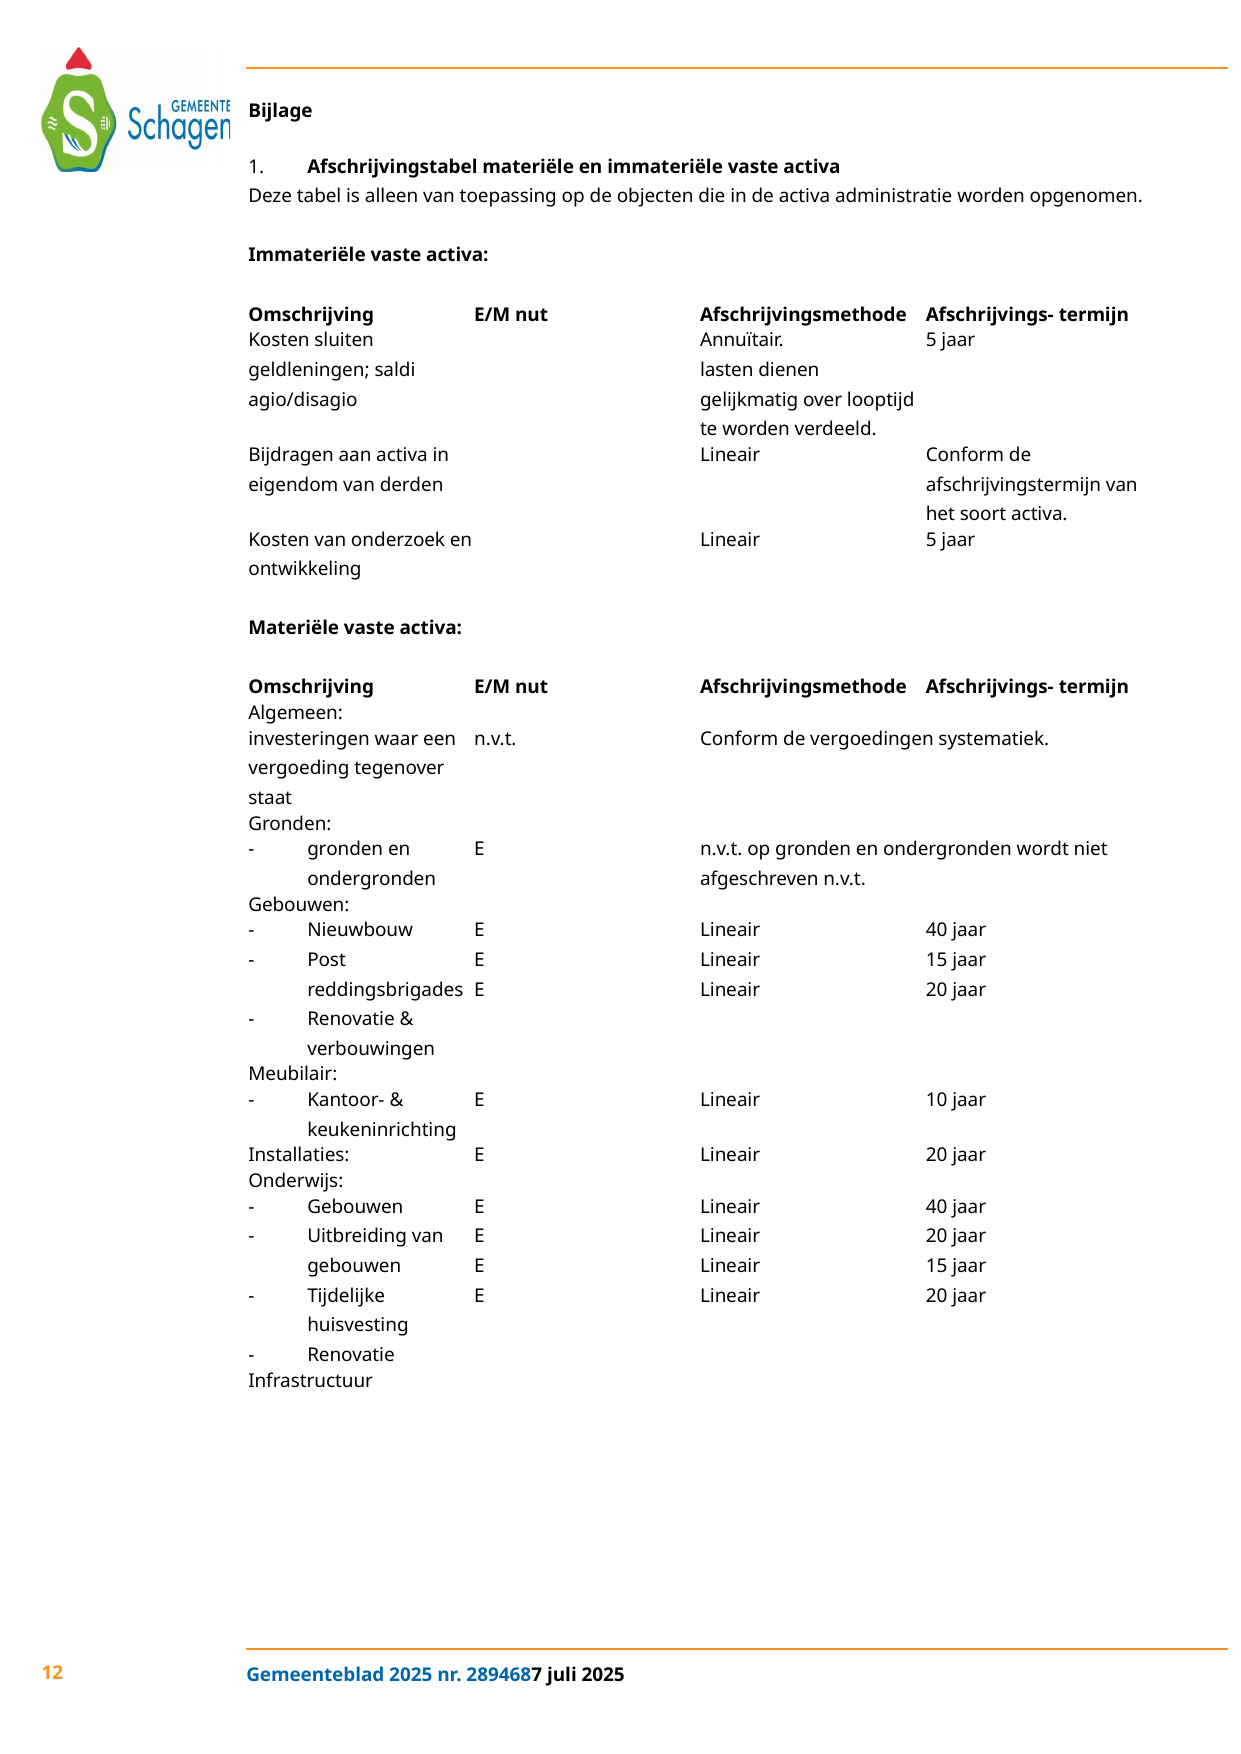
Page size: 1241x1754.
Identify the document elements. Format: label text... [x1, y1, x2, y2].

table_cell Algemeen: [248, 699, 1152, 725]
list Afschrijvingstabel materiële en immateriële vaste activa [248, 153, 1152, 179]
table_cell Kosten van onderzoek en ontwikkeling [248, 526, 474, 581]
table_cell Lineair Lineair Lineair Lineair [700, 1193, 926, 1367]
table_cell Nieuwbouw Post reddingsbrigades Renovatie & verbouwingen [248, 917, 474, 1061]
table_cell Lineair Lineair Lineair [700, 917, 926, 1061]
table_header Omschrijving [248, 674, 474, 699]
table_header E/M nut [474, 674, 700, 699]
table_cell [474, 327, 700, 441]
table_cell Gebouwen: [248, 891, 1152, 917]
picture [41, 47, 231, 172]
table_header Afschrijvings- termijn [926, 674, 1152, 699]
table_cell n.v.t. [474, 725, 700, 810]
table_cell E E E E [474, 1193, 700, 1367]
table_cell Installaties: [248, 1142, 474, 1167]
table_cell 5 jaar [926, 327, 1152, 441]
table_cell Kantoor- & keukeninrichting [248, 1086, 474, 1142]
table_header E/M nut [474, 301, 700, 327]
table_cell Annuïtair. lasten dienen gelijkmatig over looptijd te worden verdeeld. [700, 327, 926, 441]
table_cell E [474, 836, 700, 891]
table_cell [474, 526, 700, 581]
table_cell 40 jaar 15 jaar 20 jaar [926, 917, 1152, 1061]
text Bijlage [248, 95, 1152, 123]
table_header Afschrijvingsmethode [700, 301, 926, 327]
table_cell 5 jaar [926, 526, 1152, 581]
table_cell Onderwijs: [248, 1168, 1152, 1193]
table_header Omschrijving [248, 301, 474, 327]
table_header Afschrijvings- termijn [926, 301, 1152, 327]
table_cell Gebouwen Uitbreiding van gebouwen Tijdelijke huisvesting Renovatie [248, 1193, 474, 1367]
table_cell Lineair [700, 1086, 926, 1142]
table_cell Lineair [700, 1142, 926, 1167]
table_cell Infrastructuur [248, 1367, 1152, 1392]
table_cell [474, 441, 700, 526]
text Deze tabel is alleen van toepassing op de objecten die in de activa administratie worden opgenomen. [248, 182, 1152, 208]
table_cell E [474, 1142, 700, 1167]
table_cell gronden en ondergronden [248, 836, 474, 891]
table_cell 10 jaar [926, 1086, 1152, 1142]
table_cell Gronden: [248, 810, 1152, 836]
table_cell Bijdragen aan activa in eigendom van derden [248, 441, 474, 526]
table_cell investeringen waar een vergoeding tegenover staat [248, 725, 474, 810]
table_cell Meubilair: [248, 1061, 1152, 1086]
table_cell Conform de afschrijvingstermijn van het soort activa. [926, 441, 1152, 526]
table_cell Kosten sluiten geldleningen; saldi agio/disagio [248, 327, 474, 441]
table_cell 20 jaar [926, 1142, 1152, 1167]
table_cell Lineair [700, 526, 926, 581]
table_cell Conform de vergoedingen systematiek. [700, 725, 1152, 810]
table_cell E E E [474, 917, 700, 1061]
table_cell Lineair [700, 441, 926, 526]
table_header Afschrijvingsmethode [700, 674, 926, 699]
table_cell n.v.t. op gronden en ondergronden wordt niet afgeschreven n.v.t. [700, 836, 1152, 891]
table_cell E [474, 1086, 700, 1142]
table_cell 40 jaar 20 jaar 15 jaar 20 jaar [926, 1193, 1152, 1367]
text Immateriële vaste activa: [248, 242, 1152, 267]
text Materiële vaste activa: [248, 614, 1152, 640]
